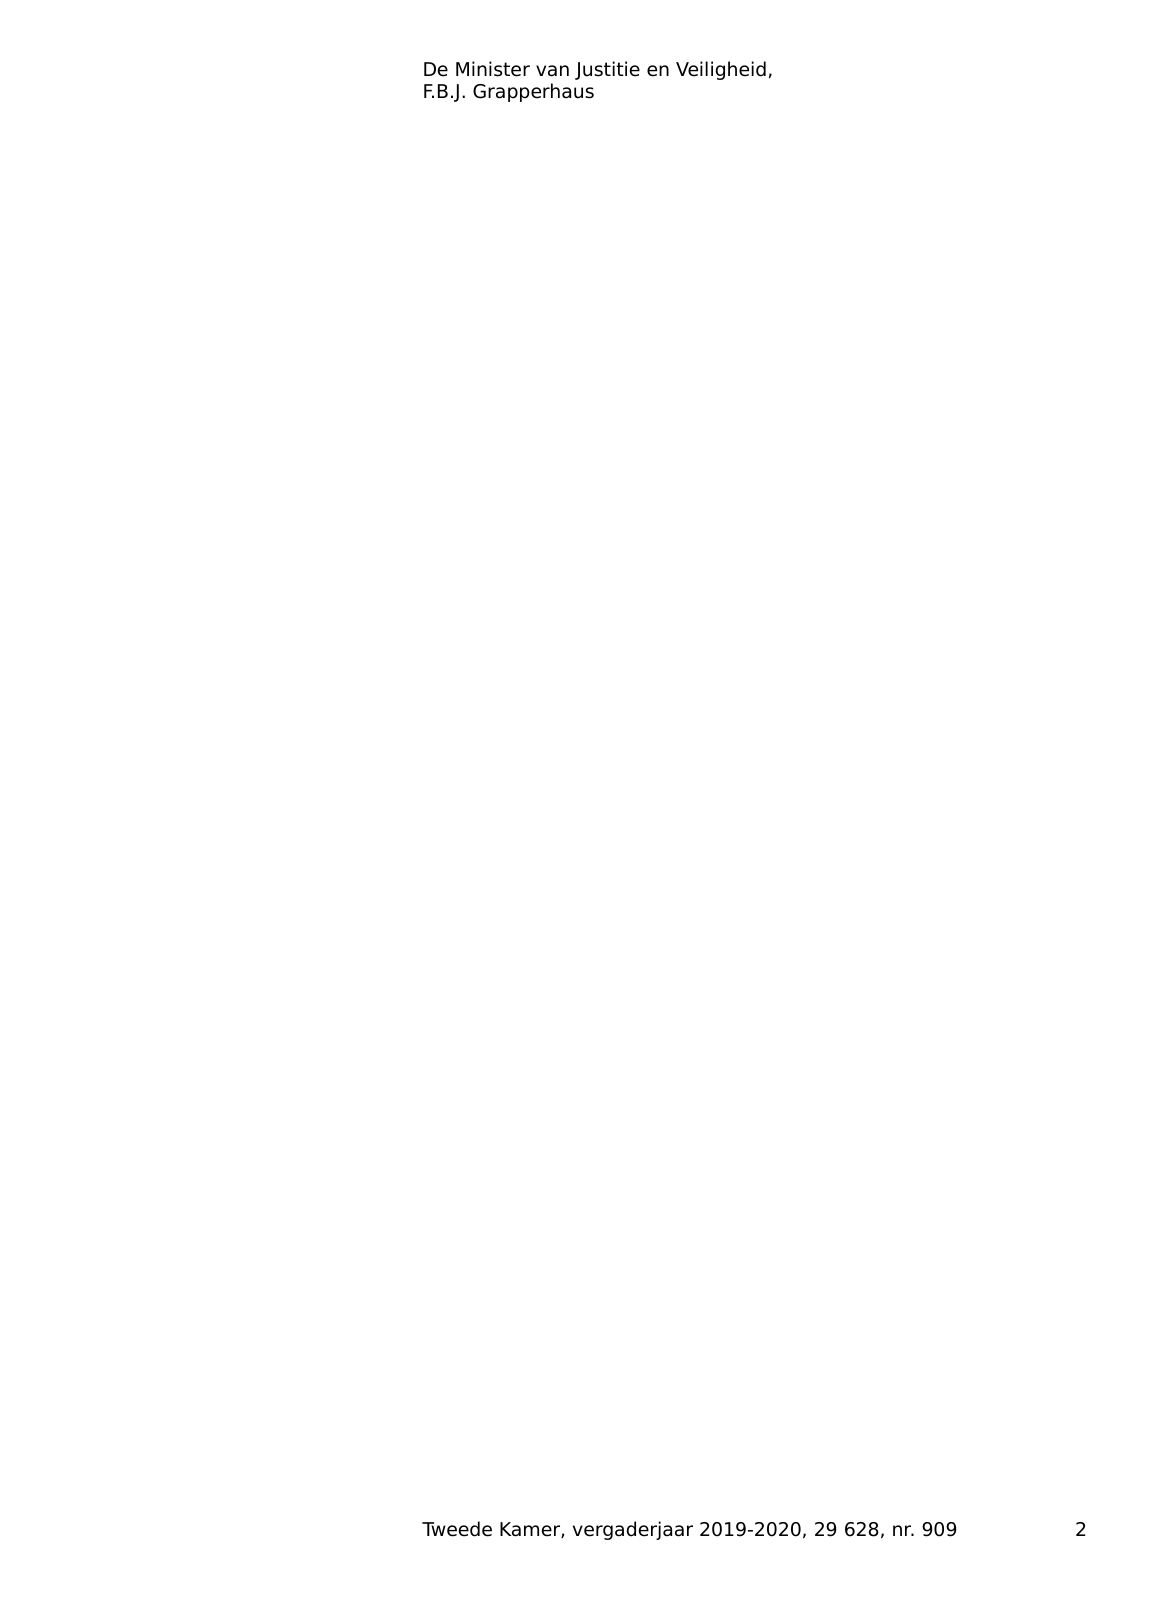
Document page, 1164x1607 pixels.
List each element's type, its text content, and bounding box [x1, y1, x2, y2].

text De Minister van Justitie en Veiligheid, F.B.J. Grapperhaus [422, 59, 1087, 103]
